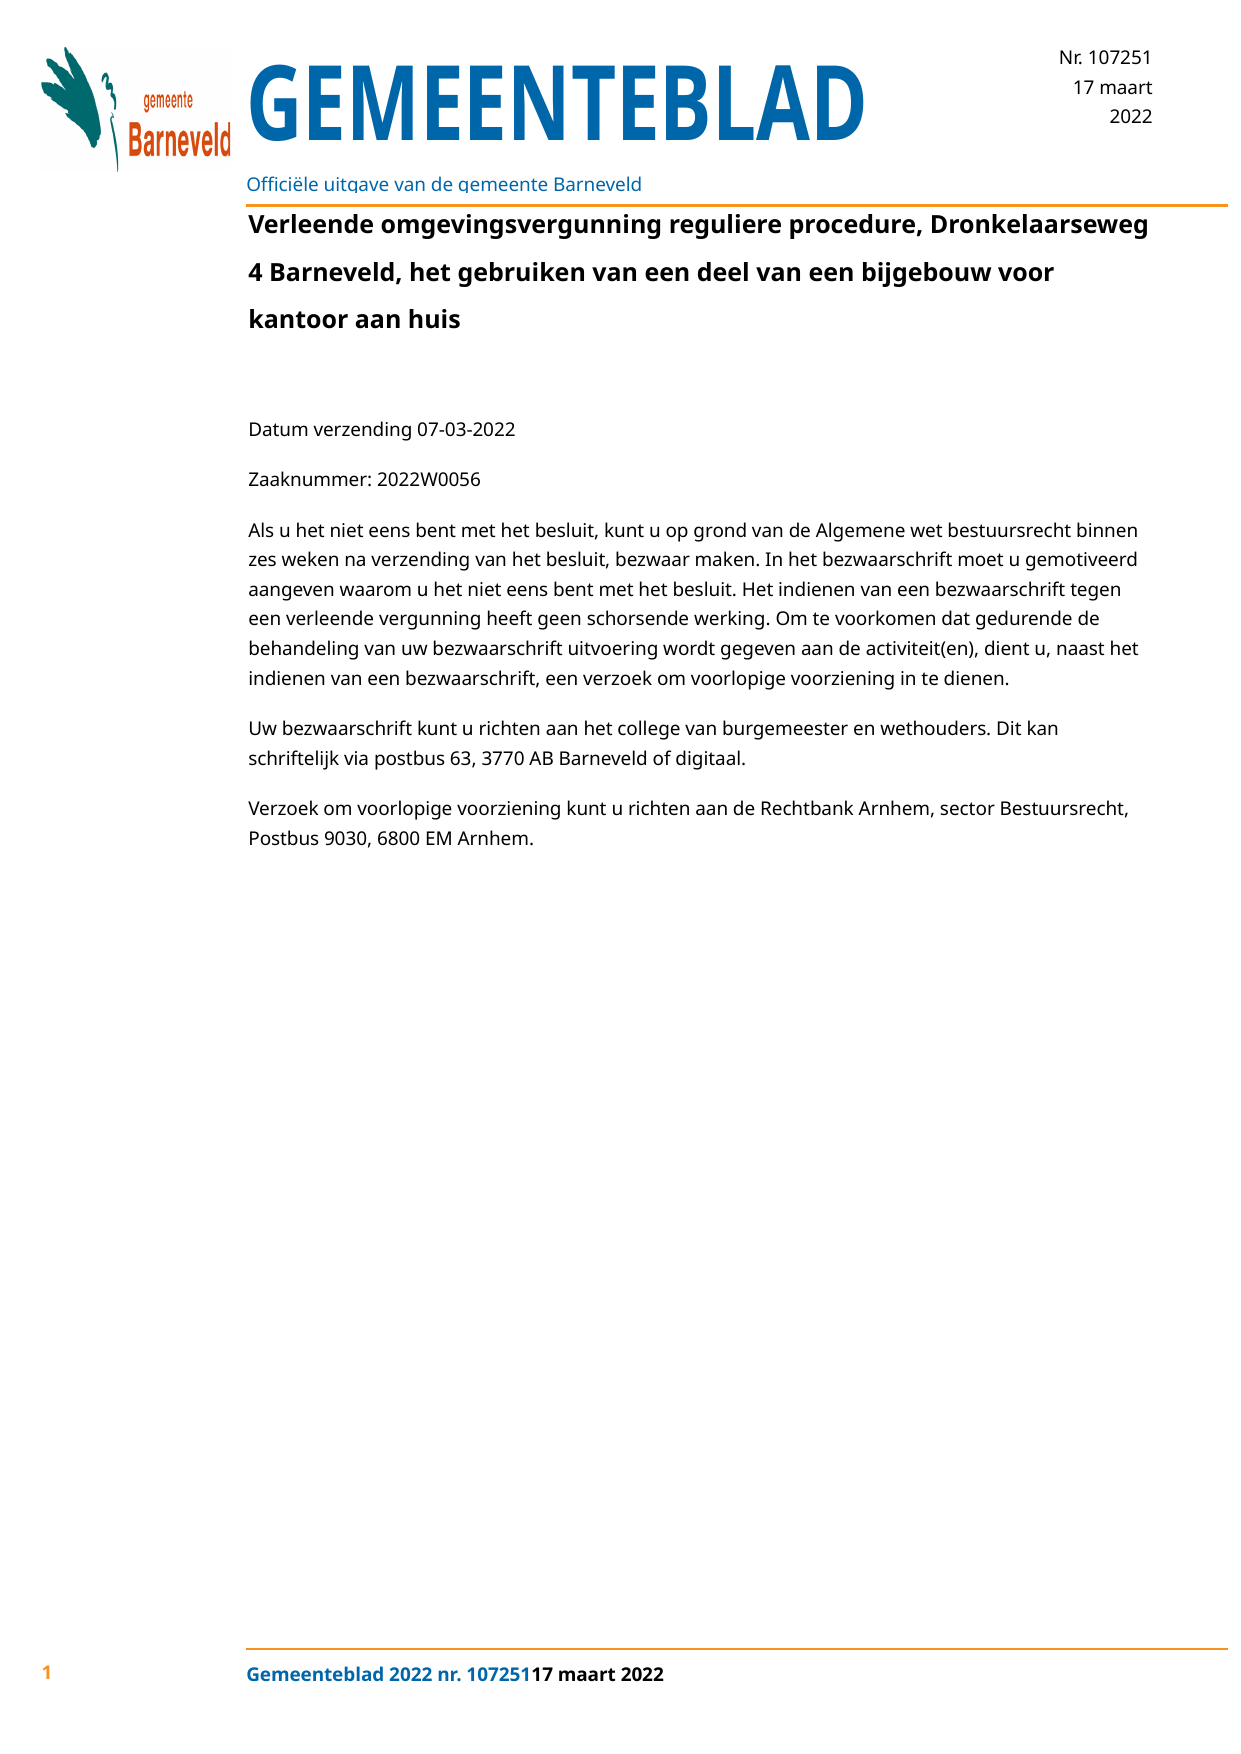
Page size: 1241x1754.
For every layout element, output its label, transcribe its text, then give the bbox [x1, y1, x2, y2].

text Uw bezwaarschrift kunt u richten aan het college van burgemeester en wethouders. Dit kan schriftelijk via postbus 63, 3770 AB Barneveld of digitaal. [248, 715, 1152, 770]
text Als u het niet eens bent met het besluit, kunt u op grond van de Algemene wet bestuursrecht binnen zes weken na verzending van het besluit, bezwaar maken. In het bezwaarschrift moet u gemotiveerd aangeven waarom u het niet eens bent met het besluit. Het indienen van een bezwaarschrift tegen een verleende vergunning heeft geen schorsende werking. Om te voorkomen dat gedurende de behandeling van uw bezwaarschrift uitvoering wordt gegeven aan de activiteit(en), dient u, naast het indienen van een bezwaarschrift, een verzoek om voorlopige voorziening in te dienen. [248, 517, 1152, 690]
text Datum verzending 07-03-2022 [248, 416, 1152, 442]
text Verleende omgevingsvergunning reguliere procedure, Dronkelaarseweg 4 Barneveld, het gebruiken van een deel van een bijgebouw voor kantoor aan huis [248, 207, 1152, 336]
text Zaaknummer: 2022W0056 [248, 466, 1152, 492]
text Verzoek om voorlopige voorziening kunt u richten aan de Rechtbank Arnhem, sector Bestuursrecht, Postbus 9030, 6800 EM Arnhem. [248, 795, 1152, 850]
picture [41, 47, 231, 172]
